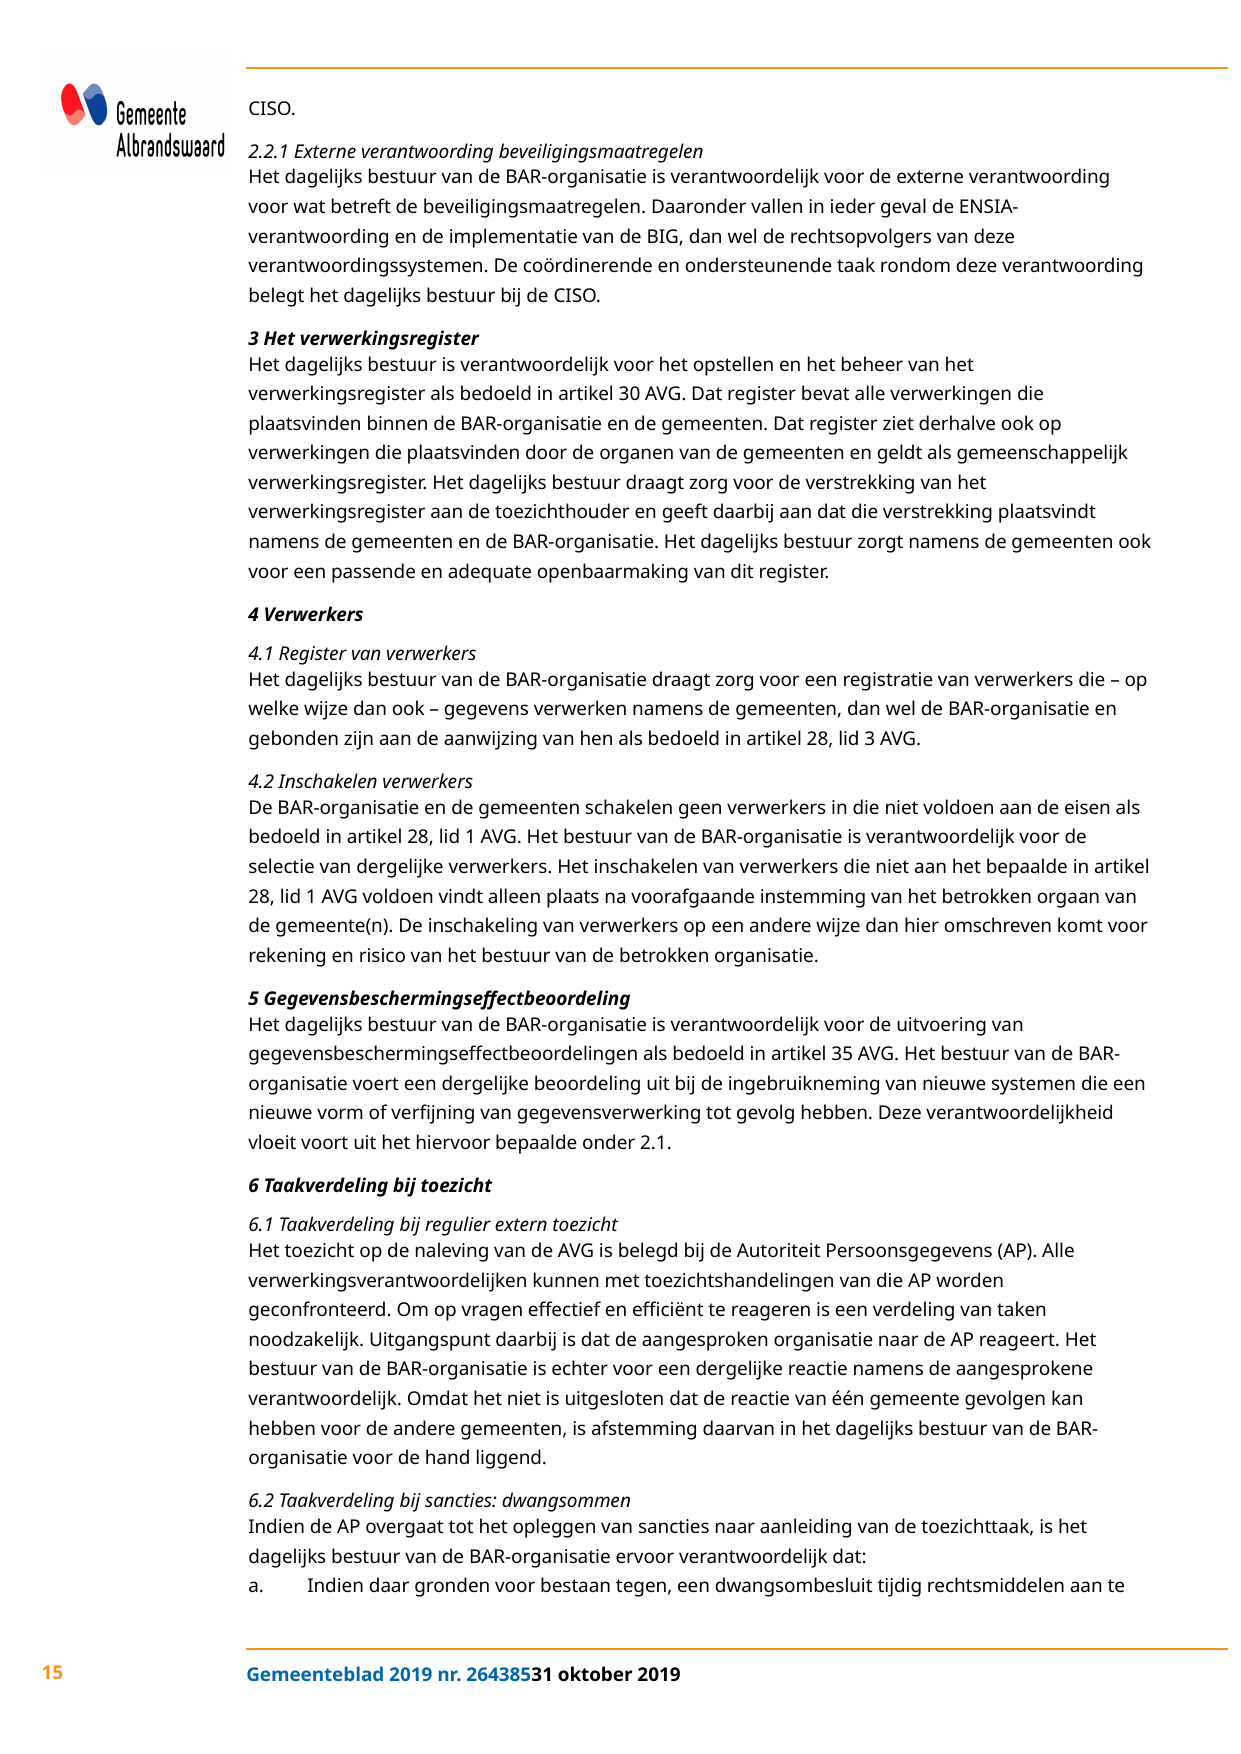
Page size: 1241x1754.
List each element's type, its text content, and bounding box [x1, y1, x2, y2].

text 6.2 Taakverdeling bij sancties: dwangsommen [248, 1487, 1152, 1513]
text 3 Het verwerkingsregister [248, 325, 1152, 351]
text 4.1 Register van verwerkers [248, 640, 1152, 666]
text 2.2.1 Externe verantwoording beveiligingsmaatregelen [248, 138, 1152, 164]
text De BAR-organisatie en de gemeenten schakelen geen verwerkers in die niet voldoen aan de eisen als bedoeld in artikel 28, lid 1 AVG. Het bestuur van de BAR-organisatie is verantwoordelijk voor de selectie van dergelijke verwerkers. Het inschakelen van verwerkers die niet aan het bepaalde in artikel 28, lid 1 AVG voldoen vindt alleen plaats na voorafgaande instemming van het betrokken orgaan van de gemeente(n). De inschakeling van verwerkers op een andere wijze dan hier omschreven komt voor rekening en risico van het bestuur van de betrokken organisatie. [248, 794, 1152, 968]
text Het dagelijks bestuur van de BAR-organisatie is verantwoordelijk voor de uitvoering van gegevensbeschermingseffectbeoordelingen als bedoeld in artikel 35 AVG. Het bestuur van de BAR-organisatie voert een dergelijke beoordeling uit bij de ingebruikneming van nieuwe systemen die een nieuwe vorm of verfijning van gegevensverwerking tot gevolg hebben. Deze verantwoordelijkheid vloeit voort uit het hiervoor bepaalde onder 2.1. [248, 1011, 1152, 1155]
picture [41, 47, 231, 172]
text Het toezicht op de naleving van de AVG is belegd bij de Autoriteit Persoonsgegevens (AP). Alle verwerkingsverantwoordelijken kunnen met toezichtshandelingen van die AP worden geconfronteerd. Om op vragen effectief en efficiënt te reageren is een verdeling van taken noodzakelijk. Uitgangspunt daarbij is dat de aangesproken organisatie naar de AP reageert. Het bestuur van de BAR-organisatie is echter voor een dergelijke reactie namens de aangesprokene verantwoordelijk. Omdat het niet is uitgesloten dat de reactie van één gemeente gevolgen kan hebben voor de andere gemeenten, is afstemming daarvan in het dagelijks bestuur van de BAR-organisatie voor de hand liggend. [248, 1237, 1152, 1470]
text Het dagelijks bestuur is verantwoordelijk voor het opstellen en het beheer van het verwerkingsregister als bedoeld in artikel 30 AVG. Dat register bevat alle verwerkingen die plaatsvinden binnen de BAR-organisatie en de gemeenten. Dat register ziet derhalve ook op verwerkingen die plaatsvinden door de organen van de gemeenten en geldt als gemeenschappelijk verwerkingsregister. Het dagelijks bestuur draagt zorg voor de verstrekking van het verwerkingsregister aan de toezichthouder en geeft daarbij aan dat die verstrekking plaatsvindt namens de gemeenten en de BAR-organisatie. Het dagelijks bestuur zorgt namens de gemeenten ook voor een passende en adequate openbaarmaking van dit register. [248, 351, 1152, 584]
text Het dagelijks bestuur van de BAR-organisatie draagt zorg voor een registratie van verwerkers die – op welke wijze dan ook – gegevens verwerken namens de gemeenten, dan wel de BAR-organisatie en gebonden zijn aan de aanwijzing van hen als bedoeld in artikel 28, lid 3 AVG. [248, 666, 1152, 751]
text 5 Gegevensbeschermingseffectbeoordeling [248, 985, 1152, 1011]
text CISO. [248, 95, 1152, 121]
text 6 Taakverdeling bij toezicht [248, 1172, 1152, 1198]
text 4.2 Inschakelen verwerkers [248, 768, 1152, 794]
text Het dagelijks bestuur van de BAR-organisatie is verantwoordelijk voor de externe verantwoording voor wat betreft de beveiligingsmaatregelen. Daaronder vallen in ieder geval de ENSIA-verantwoording en de implementatie van de BIG, dan wel de rechtsopvolgers van deze verantwoordingssystemen. De coördinerende en ondersteunende taak rondom deze verantwoording belegt het dagelijks bestuur bij de CISO. [248, 164, 1152, 308]
text Indien de AP overgaat tot het opleggen van sancties naar aanleiding van de toezichttaak, is het dagelijks bestuur van de BAR-organisatie ervoor verantwoordelijk dat: [248, 1513, 1152, 1568]
text 4 Verwerkers [248, 601, 1152, 627]
list Indien daar gronden voor bestaan tegen, een dwangsombesluit tijdig rechtsmiddelen aan te [248, 1572, 1152, 1598]
text 6.1 Taakverdeling bij regulier extern toezicht [248, 1212, 1152, 1237]
